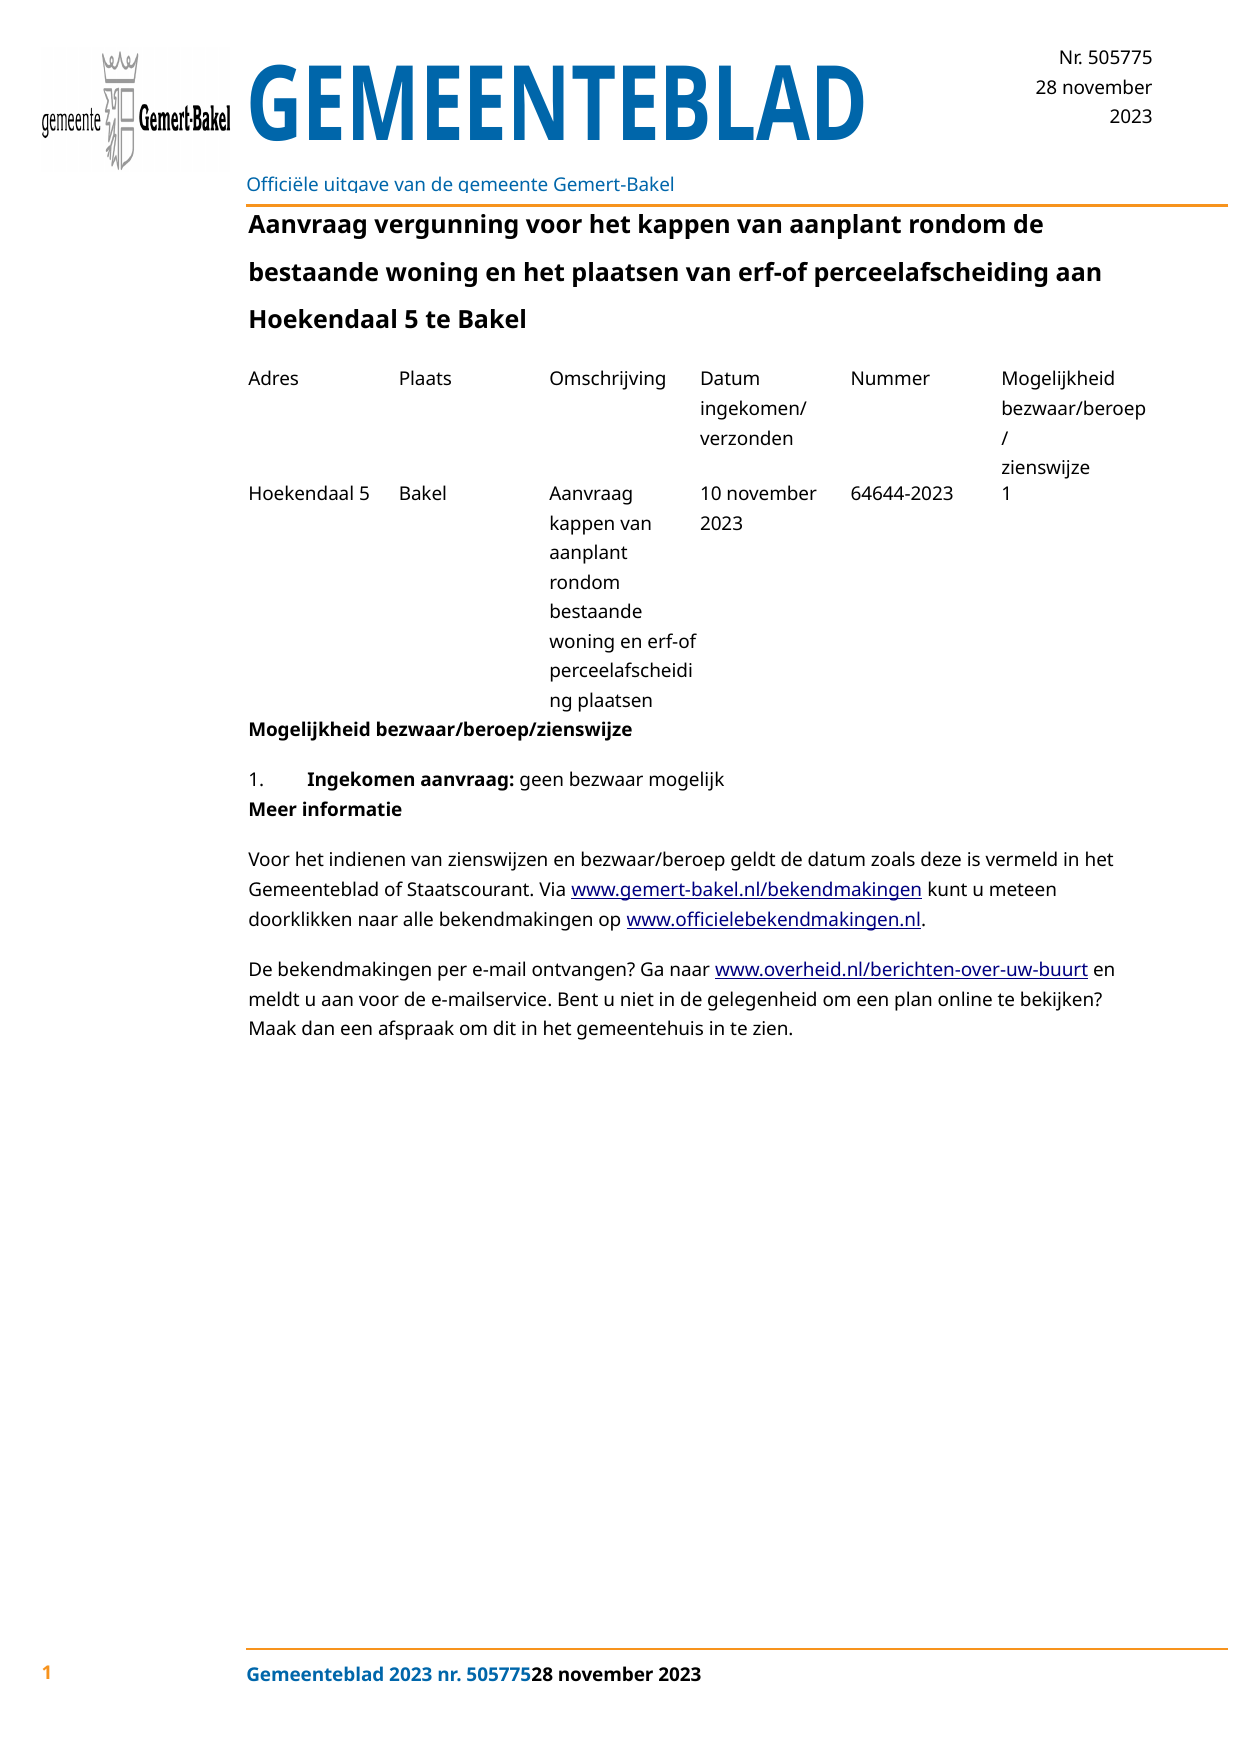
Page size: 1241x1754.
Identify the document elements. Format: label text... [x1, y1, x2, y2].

table_cell Bakel [399, 480, 549, 713]
table_header Plaats [399, 366, 549, 480]
text Mogelijkheid bezwaar/beroep/zienswijze [248, 716, 1152, 742]
table_cell Hoekendaal 5 [248, 480, 398, 713]
text Meer informatie [248, 796, 1152, 822]
table_header Mogelijkheid bezwaar/beroep/ zienswijze [1001, 366, 1152, 480]
table_cell 64644-2023 [850, 480, 1001, 713]
text Voor het indienen van zienswijzen en bezwaar/beroep geldt de datum zoals deze is vermeld in het Gemeenteblad of Staatscourant. Via www.gemert-bakel.nl/bekendmakingen kunt u meteen doorklikken naar alle bekendmakingen op www.officielebekendmakingen.nl. [248, 847, 1152, 931]
table_header Adres [248, 366, 398, 480]
text Aanvraag vergunning voor het kappen van aanplant rondom de bestaande woning en het plaatsen van erf-of perceelafscheiding aan Hoekendaal 5 te Bakel [248, 207, 1152, 336]
picture [41, 47, 231, 172]
list Ingekomen aanvraag: geen bezwaar mogelijk [248, 767, 1152, 792]
table_cell 10 november 2023 [700, 480, 850, 713]
table_cell Aanvraag kappen van aanplant rondom bestaande woning en erf-of perceelafscheiding plaatsen [549, 480, 700, 713]
table_header Omschrijving [549, 366, 700, 480]
table_header Datum ingekomen/ verzonden [700, 366, 850, 480]
table_header Nummer [850, 366, 1001, 480]
table_cell 1 [1001, 480, 1152, 713]
text De bekendmakingen per e-mail ontvangen? Ga naar www.overheid.nl/berichten-over-uw-buurt en meldt u aan voor de e-mailservice. Bent u niet in de gelegenheid om een plan online te bekijken? Maak dan een afspraak om dit in het gemeentehuis in te zien. [248, 956, 1152, 1041]
